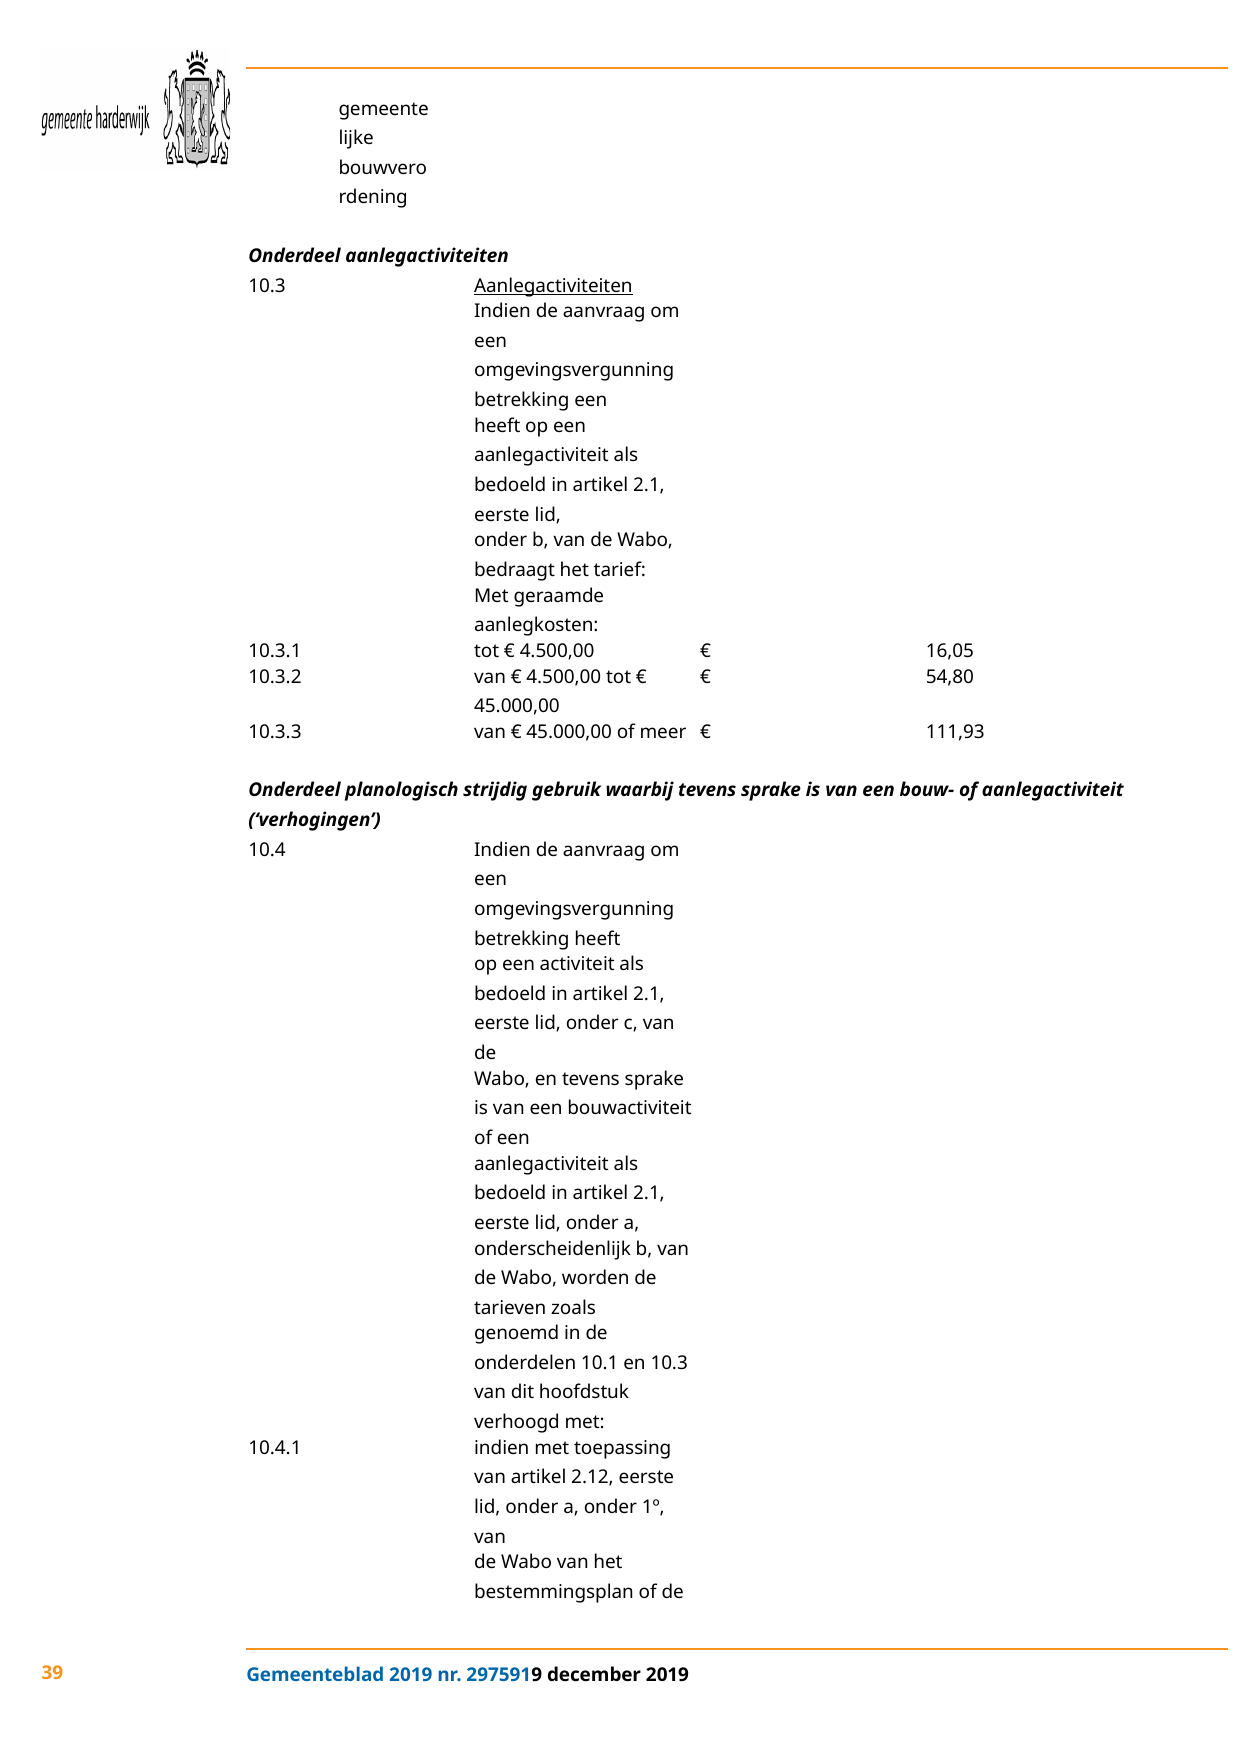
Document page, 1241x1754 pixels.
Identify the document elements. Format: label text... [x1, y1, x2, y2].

table_header Indien de aanvraag om een omgevingsvergunning betrekking heeft [474, 836, 700, 950]
table_cell 10.3.2 [248, 663, 474, 718]
table_cell [609, 95, 700, 209]
table_cell [519, 95, 609, 209]
table_cell de Wabo van het bestemmingsplan of de [474, 1549, 700, 1604]
table_cell [700, 1320, 926, 1434]
table_cell [429, 95, 519, 209]
table_cell 16,05 [926, 637, 1152, 663]
table_cell [926, 1235, 1152, 1319]
table_cell genoemd in de onderdelen 10.1 en 10.3 van dit hoofdstuk verhoogd met: [474, 1320, 700, 1434]
table_cell [248, 298, 474, 412]
table_cell [926, 526, 1152, 582]
table_cell [700, 950, 926, 1065]
table_cell [700, 1235, 926, 1319]
table_cell [248, 95, 338, 209]
table_cell 10.3.1 [248, 637, 474, 663]
table_cell [248, 1235, 474, 1319]
text Onderdeel planologisch strijdig gebruik waarbij tevens sprake is van een bouw- of aanlegactiviteit (‘verhogingen’) [248, 777, 1152, 832]
table_header 10.4 [248, 836, 474, 950]
table_header 10.3 [248, 272, 474, 297]
text Onderdeel aanlegactiviteiten [248, 242, 1152, 268]
table_cell € [700, 637, 926, 663]
table_cell [926, 412, 1152, 526]
table_cell [926, 950, 1152, 1065]
picture [41, 47, 231, 172]
table_cell aanlegactiviteit als bedoeld in artikel 2.1, eerste lid, onder a, [474, 1150, 700, 1235]
table_cell Met geraamde aanlegkosten: [474, 582, 700, 637]
table_cell [248, 1150, 474, 1235]
table_header [926, 836, 1152, 950]
table_cell [700, 1549, 926, 1604]
table_cell [926, 1434, 1152, 1548]
table_cell [926, 1320, 1152, 1434]
table_cell 10.3.3 [248, 718, 474, 744]
table_cell onder b, van de Wabo, bedraagt het tarief: [474, 526, 700, 582]
table_cell tot € 4.500,00 [474, 637, 700, 663]
table_cell onderscheidenlijk b, van de Wabo, worden de tarieven zoals [474, 1235, 700, 1319]
table_cell [700, 298, 926, 412]
table_cell 111,93 [926, 718, 1152, 744]
table_cell van € 4.500,00 tot € 45.000,00 [474, 663, 700, 718]
table_cell Wabo, en tevens sprake is van een bouwactiviteit of een [474, 1065, 700, 1150]
table_cell [926, 298, 1152, 412]
table_cell 10.4.1 [248, 1434, 474, 1548]
table_cell [248, 526, 474, 582]
table_cell van € 45.000,00 of meer [474, 718, 700, 744]
table_cell [248, 950, 474, 1065]
table_cell [248, 412, 474, 526]
table_cell heeft op een aanlegactiviteit als bedoeld in artikel 2.1, eerste lid, [474, 412, 700, 526]
table_cell [700, 412, 926, 526]
table_cell [926, 1065, 1152, 1150]
table_cell [248, 1065, 474, 1150]
table_cell [700, 1150, 926, 1235]
table_header Aanlegactiviteiten [474, 272, 700, 297]
table_cell [700, 582, 926, 637]
table_cell indien met toepassing van artikel 2.12, eerste lid, onder a, onder 1º, van [474, 1434, 700, 1548]
table_cell [700, 526, 926, 582]
table_header [700, 836, 926, 950]
table_cell [926, 1150, 1152, 1235]
table_cell [248, 582, 474, 637]
table_cell gemeentelijke bouwverordening [338, 95, 429, 209]
table_cell [248, 1549, 474, 1604]
table_cell 54,80 [926, 663, 1152, 718]
table_cell [248, 1320, 474, 1434]
table_cell Indien de aanvraag om een omgevingsvergunning betrekking een [474, 298, 700, 412]
table_header [926, 272, 1152, 297]
table_cell [926, 582, 1152, 637]
table_cell € [700, 663, 926, 718]
table_cell [926, 1549, 1152, 1604]
table_cell € [700, 718, 926, 744]
table_cell [700, 1065, 926, 1150]
table_header [700, 272, 926, 297]
table_cell [700, 1434, 926, 1548]
table_cell op een activiteit als bedoeld in artikel 2.1, eerste lid, onder c, van de [474, 950, 700, 1065]
